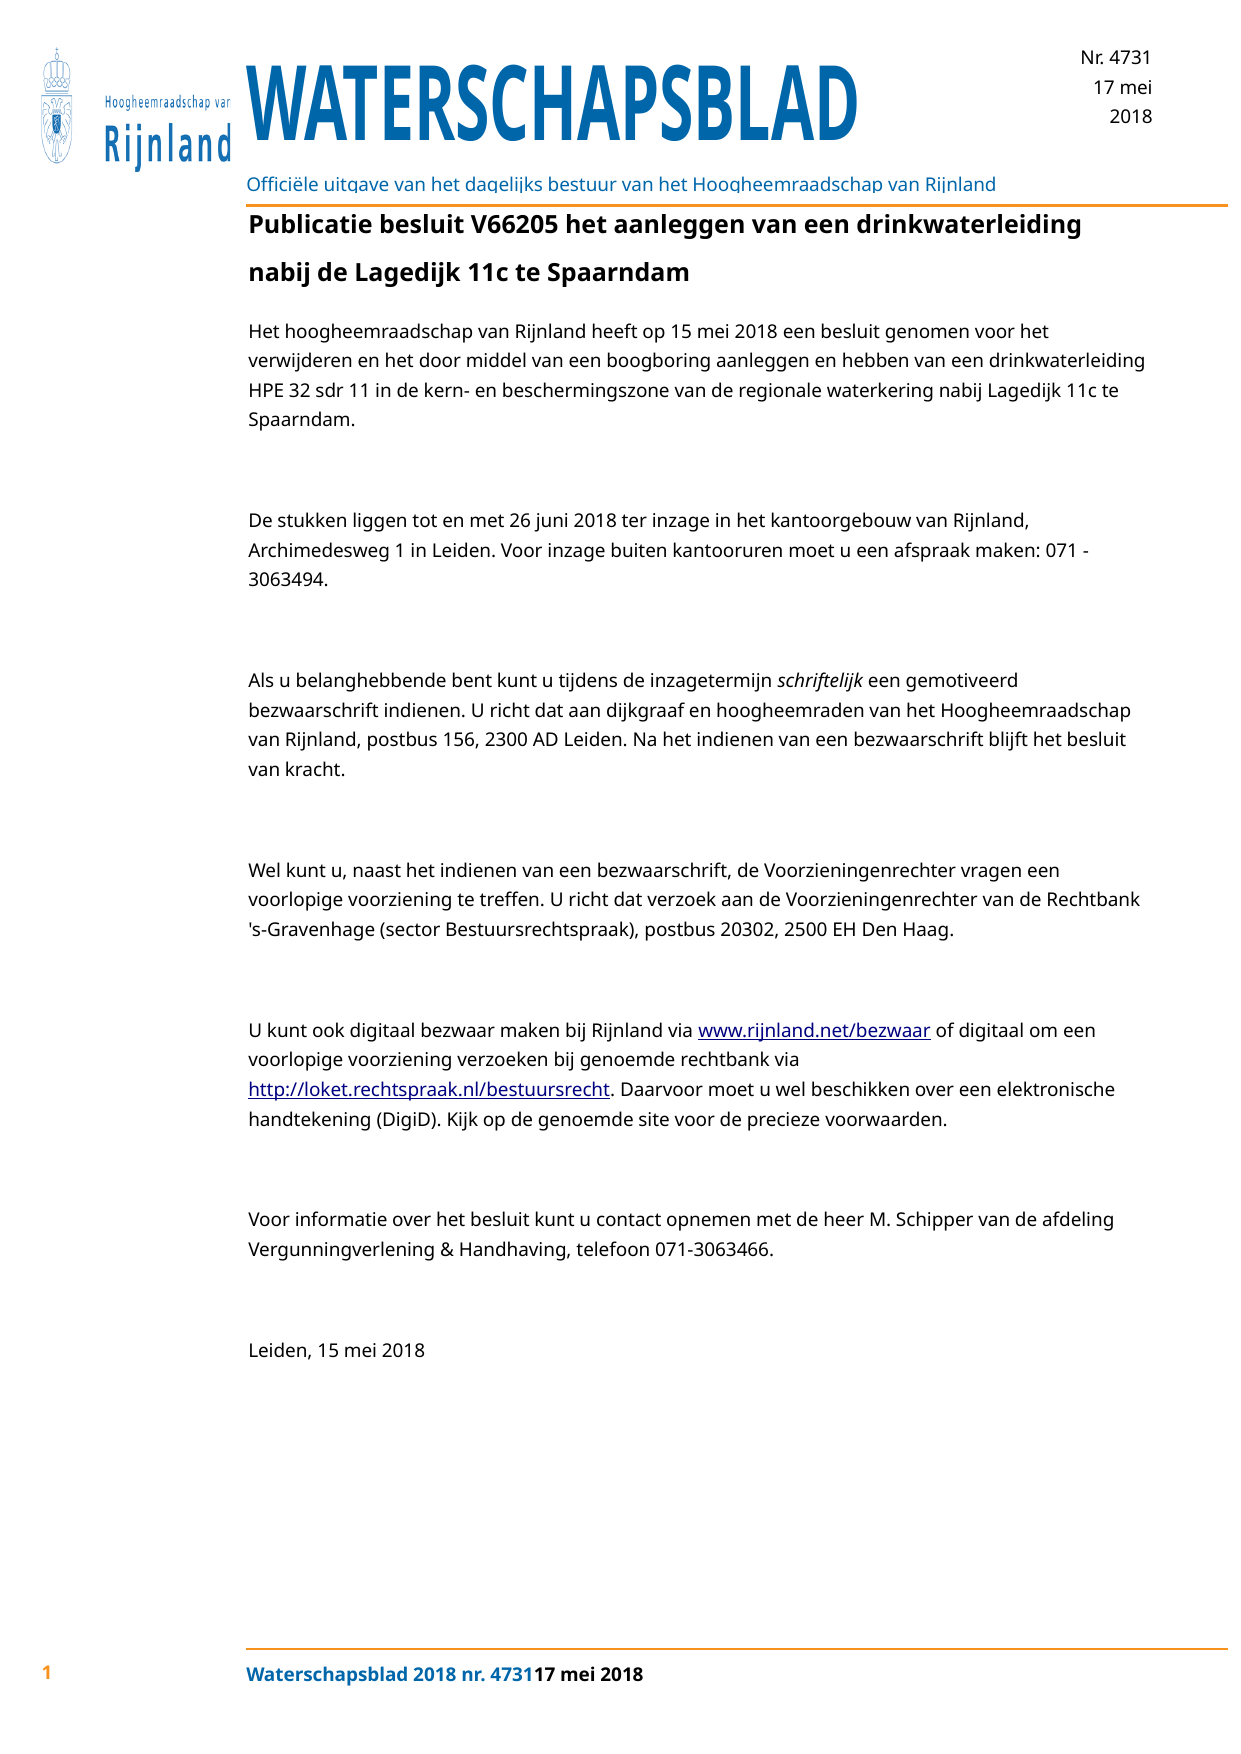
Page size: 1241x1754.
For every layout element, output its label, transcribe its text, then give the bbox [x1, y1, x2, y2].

picture [41, 47, 231, 172]
text Als u belanghebbende bent kunt u tijdens de inzagetermijn schriftelijk een gemotiveerd bezwaarschrift indienen. U richt dat aan dijkgraaf en hoogheemraden van het Hoogheemraadschap van Rijnland, postbus 156, 2300 AD Leiden. Na het indienen van een bezwaarschrift blijft het besluit van kracht. [248, 667, 1152, 782]
text Leiden, 15 mei 2018 [248, 1337, 1152, 1363]
text Voor informatie over het besluit kunt u contact opnemen met de heer M. Schipper van de afdeling Vergunningverlening & Handhaving, telefoon 071-3063466. [248, 1207, 1152, 1262]
text Wel kunt u, naast het indienen van een bezwaarschrift, de Voorzieningenrechter vragen een voorlopige voorziening te treffen. U richt dat verzoek aan de Voorzieningenrechter van de Rechtbank 's-Gravenhage (sector Bestuursrechtspraak), postbus 20302, 2500 EH Den Haag. [248, 857, 1152, 942]
text De stukken liggen tot en met 26 juni 2018 ter inzage in het kantoorgebouw van Rijnland, Archimedesweg 1 in Leiden. Voor inzage buiten kantooruren moet u een afspraak maken: 071 - 3063494. [248, 507, 1152, 592]
text Publicatie besluit V66205 het aanleggen van een drinkwaterleiding nabij de Lagedijk 11c te Spaarndam [248, 207, 1152, 288]
text Het hoogheemraadschap van Rijnland heeft op 15 mei 2018 een besluit genomen voor het verwijderen en het door middel van een boogboring aanleggen en hebben van een drinkwaterleiding HPE 32 sdr 11 in de kern- en beschermingszone van de regionale waterkering nabij Lagedijk 11c te Spaarndam. [248, 318, 1152, 432]
text U kunt ook digitaal bezwaar maken bij Rijnland via www.rijnland.net/bezwaar of digitaal om een voorlopige voorziening verzoeken bij genoemde rechtbank via http://loket.rechtspraak.nl/bestuursrecht. Daarvoor moet u wel beschikken over een elektronische handtekening (DigiD). Kijk op de genoemde site voor de precieze voorwaarden. [248, 1017, 1152, 1132]
